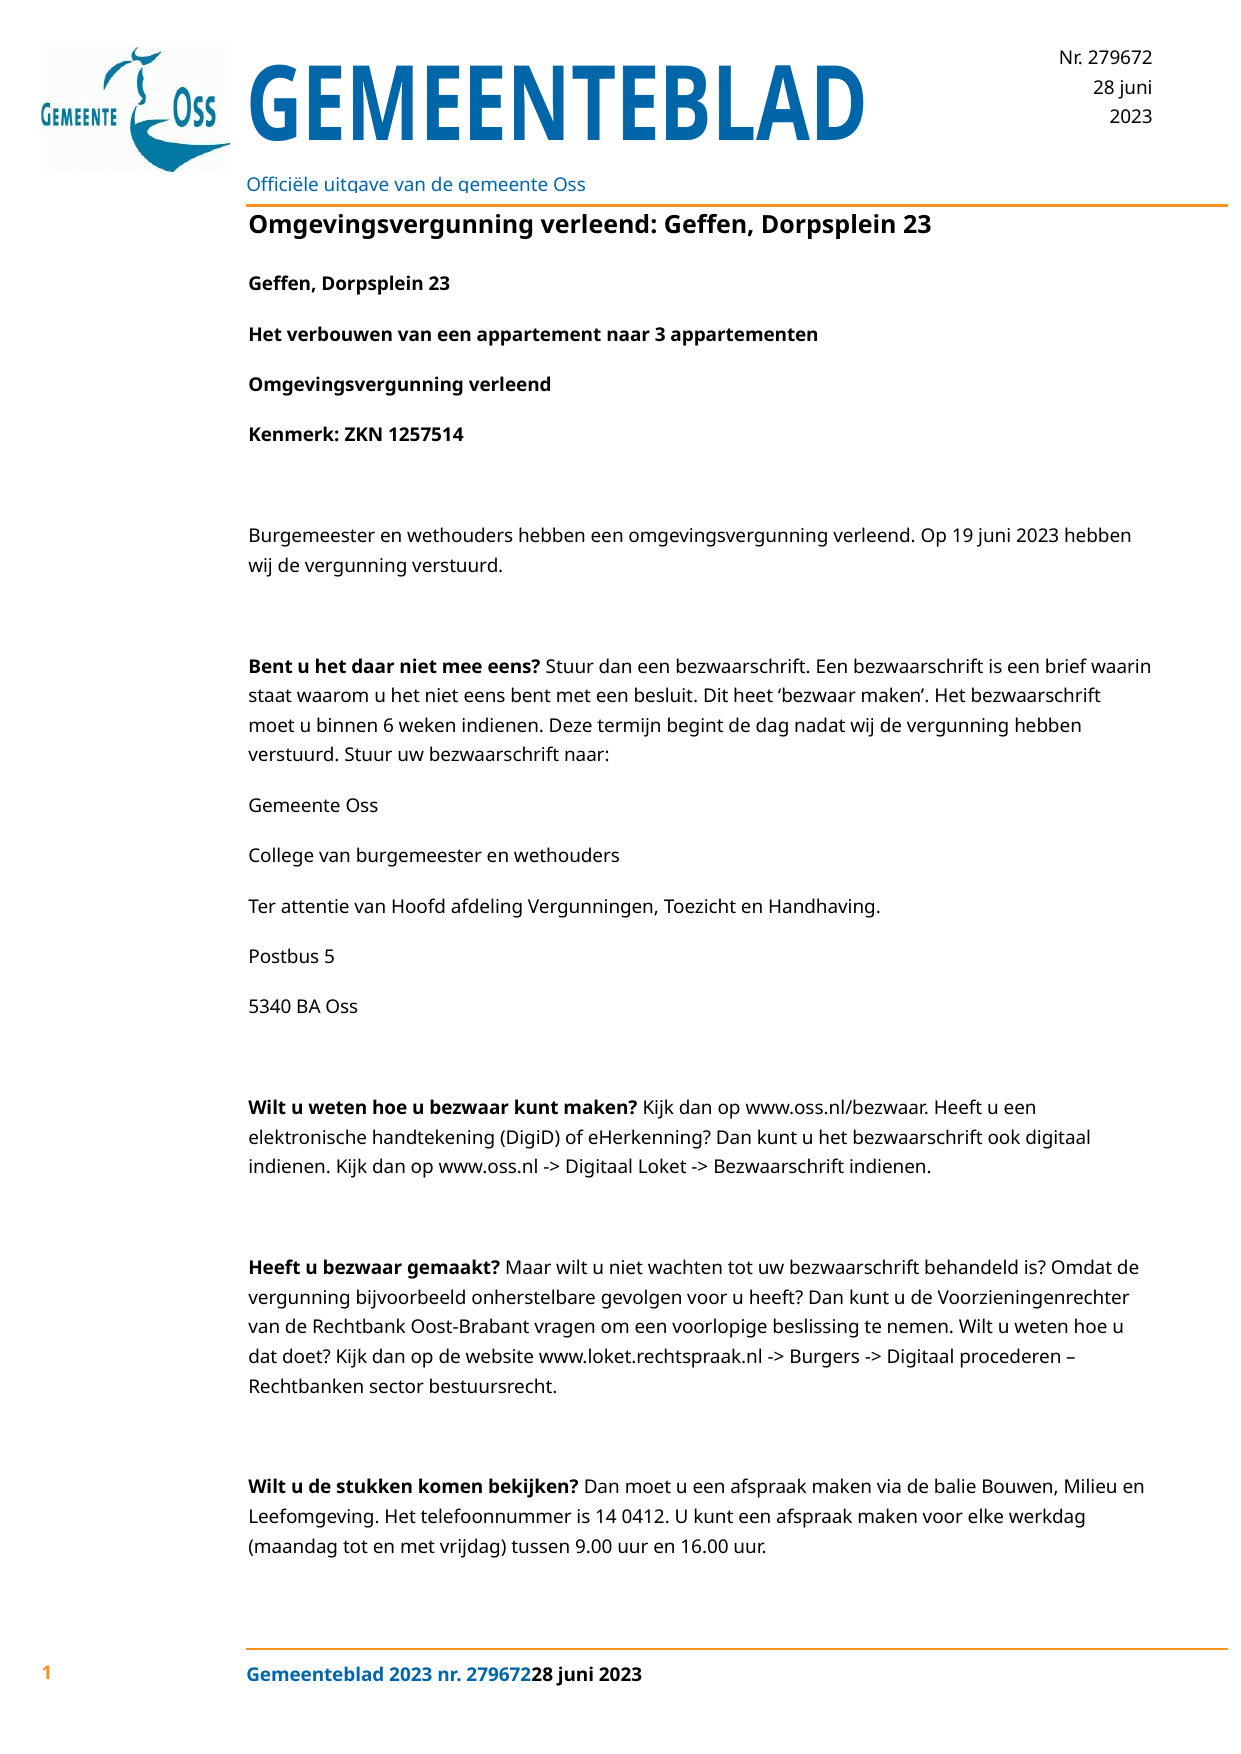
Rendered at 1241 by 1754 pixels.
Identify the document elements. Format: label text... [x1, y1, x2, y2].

text Gemeente Oss [248, 792, 1152, 818]
text Ter attentie van Hoofd afdeling Vergunningen, Toezicht en Handhaving. [248, 893, 1152, 918]
picture [41, 47, 231, 172]
text Kenmerk: ZKN 1257514 [248, 422, 1152, 447]
text Heeft u bezwaar gemaakt? Maar wilt u niet wachten tot uw bezwaarschrift behandeld is? Omdat de vergunning bijvoorbeeld onherstelbare gevolgen voor u heeft? Dan kunt u de Voorzieningenrechter van de Rechtbank Oost-Brabant vragen om een voorlopige beslissing te nemen. Wilt u weten hoe u dat doet? Kijk dan op de website www.loket.rechtspraak.nl -> Burgers -> Digitaal procederen – Rechtbanken sector bestuursrecht. [248, 1254, 1152, 1398]
text Het verbouwen van een appartement naar 3 appartementen [248, 321, 1152, 346]
text Wilt u de stukken komen bekijken? Dan moet u een afspraak maken via de balie Bouwen, Milieu en Leefomgeving. Het telefoonnummer is 14 0412. U kunt een afspraak maken voor elke werkdag (maandag tot en met vrijdag) tussen 9.00 uur en 16.00 uur. [248, 1474, 1152, 1558]
text Geffen, Dorpsplein 23 [248, 270, 1152, 296]
text College van burgemeester en wethouders [248, 842, 1152, 868]
text Omgevingsvergunning verleend [248, 371, 1152, 397]
text Omgevingsvergunning verleend: Geffen, Dorpsplein 23 [248, 207, 1152, 241]
text Postbus 5 [248, 943, 1152, 969]
text 5340 BA Oss [248, 994, 1152, 1019]
text Burgemeester en wethouders hebben een omgevingsvergunning verleend. Op 19 juni 2023 hebben wij de vergunning verstuurd. [248, 522, 1152, 578]
text Bent u het daar niet mee eens? Stuur dan een bezwaarschrift. Een bezwaarschrift is een brief waarin staat waarom u het niet eens bent met een besluit. Dit heet ‘bezwaar maken’. Het bezwaarschrift moet u binnen 6 weken indienen. Deze termijn begint de dag nadat wij de vergunning hebben verstuurd. Stuur uw bezwaarschrift naar: [248, 653, 1152, 767]
text Wilt u weten hoe u bezwaar kunt maken? Kijk dan op www.oss.nl/bezwaar. Heeft u een elektronische handtekening (DigiD) of eHerkenning? Dan kunt u het bezwaarschrift ook digitaal indienen. Kijk dan op www.oss.nl -> Digitaal Loket -> Bezwaarschrift indienen. [248, 1094, 1152, 1179]
